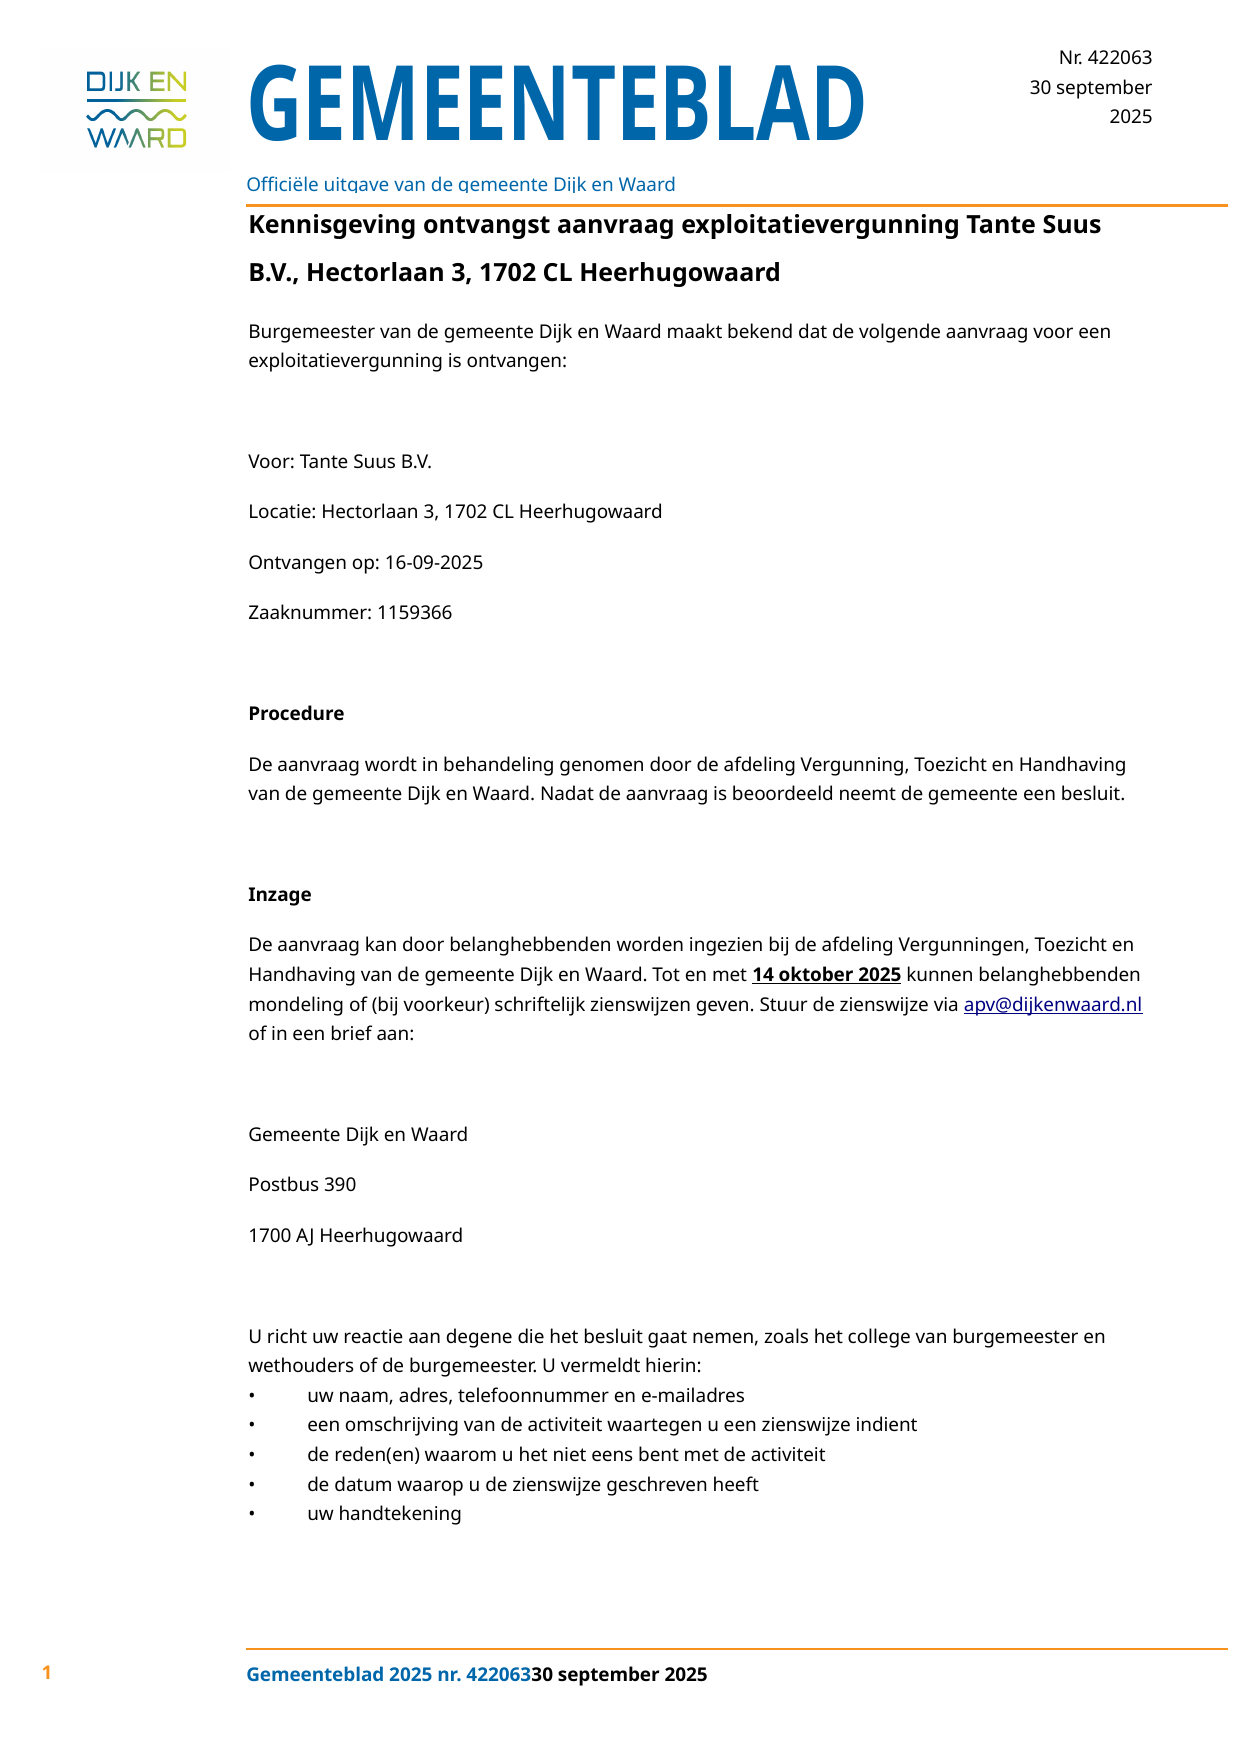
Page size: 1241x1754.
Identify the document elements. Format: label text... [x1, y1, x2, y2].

text U richt uw reactie aan degene die het besluit gaat nemen, zoals het college van burgemeester en wethouders of de burgemeester. U vermeldt hierin: [248, 1323, 1152, 1378]
text Locatie: Hectorlaan 3, 1702 CL Heerhugowaard [248, 499, 1152, 524]
list een omschrijving van de activiteit waartegen u een zienswijze indient [248, 1412, 1152, 1437]
text De aanvraag kan door belanghebbenden worden ingezien bij de afdeling Vergunningen, Toezicht en Handhaving van de gemeente Dijk en Waard. Tot en met 14 oktober 2025 kunnen belanghebbenden mondeling of (bij voorkeur) schriftelijk zienswijzen geven. Stuur de zienswijze via apv@dijkenwaard.nl of in een brief aan: [248, 932, 1152, 1046]
text Inzage [248, 881, 1152, 907]
text Zaaknummer: 1159366 [248, 599, 1152, 625]
list de reden(en) waarom u het niet eens bent met de activiteit [248, 1441, 1152, 1467]
text Postbus 390 [248, 1172, 1152, 1197]
list uw handtekening [248, 1500, 1152, 1526]
picture [41, 47, 231, 172]
text Voor: Tante Suus B.V. [248, 448, 1152, 474]
text Kennisgeving ontvangst aanvraag exploitatievergunning Tante Suus B.V., Hectorlaan 3, 1702 CL Heerhugowaard [248, 207, 1152, 288]
text De aanvraag wordt in behandeling genomen door de afdeling Vergunning, Toezicht en Handhaving van de gemeente Dijk en Waard. Nadat de aanvraag is beoordeeld neemt de gemeente een besluit. [248, 751, 1152, 806]
text Procedure [248, 700, 1152, 726]
text Burgemeester van de gemeente Dijk en Waard maakt bekend dat de volgende aanvraag voor een exploitatievergunning is ontvangen: [248, 318, 1152, 373]
text Gemeente Dijk en Waard [248, 1121, 1152, 1147]
text 1700 AJ Heerhugowaard [248, 1222, 1152, 1248]
list de datum waarop u de zienswijze geschreven heeft [248, 1471, 1152, 1497]
list uw naam, adres, telefoonnummer en e-mailadres [248, 1382, 1152, 1408]
text Ontvangen op: 16-09-2025 [248, 549, 1152, 575]
